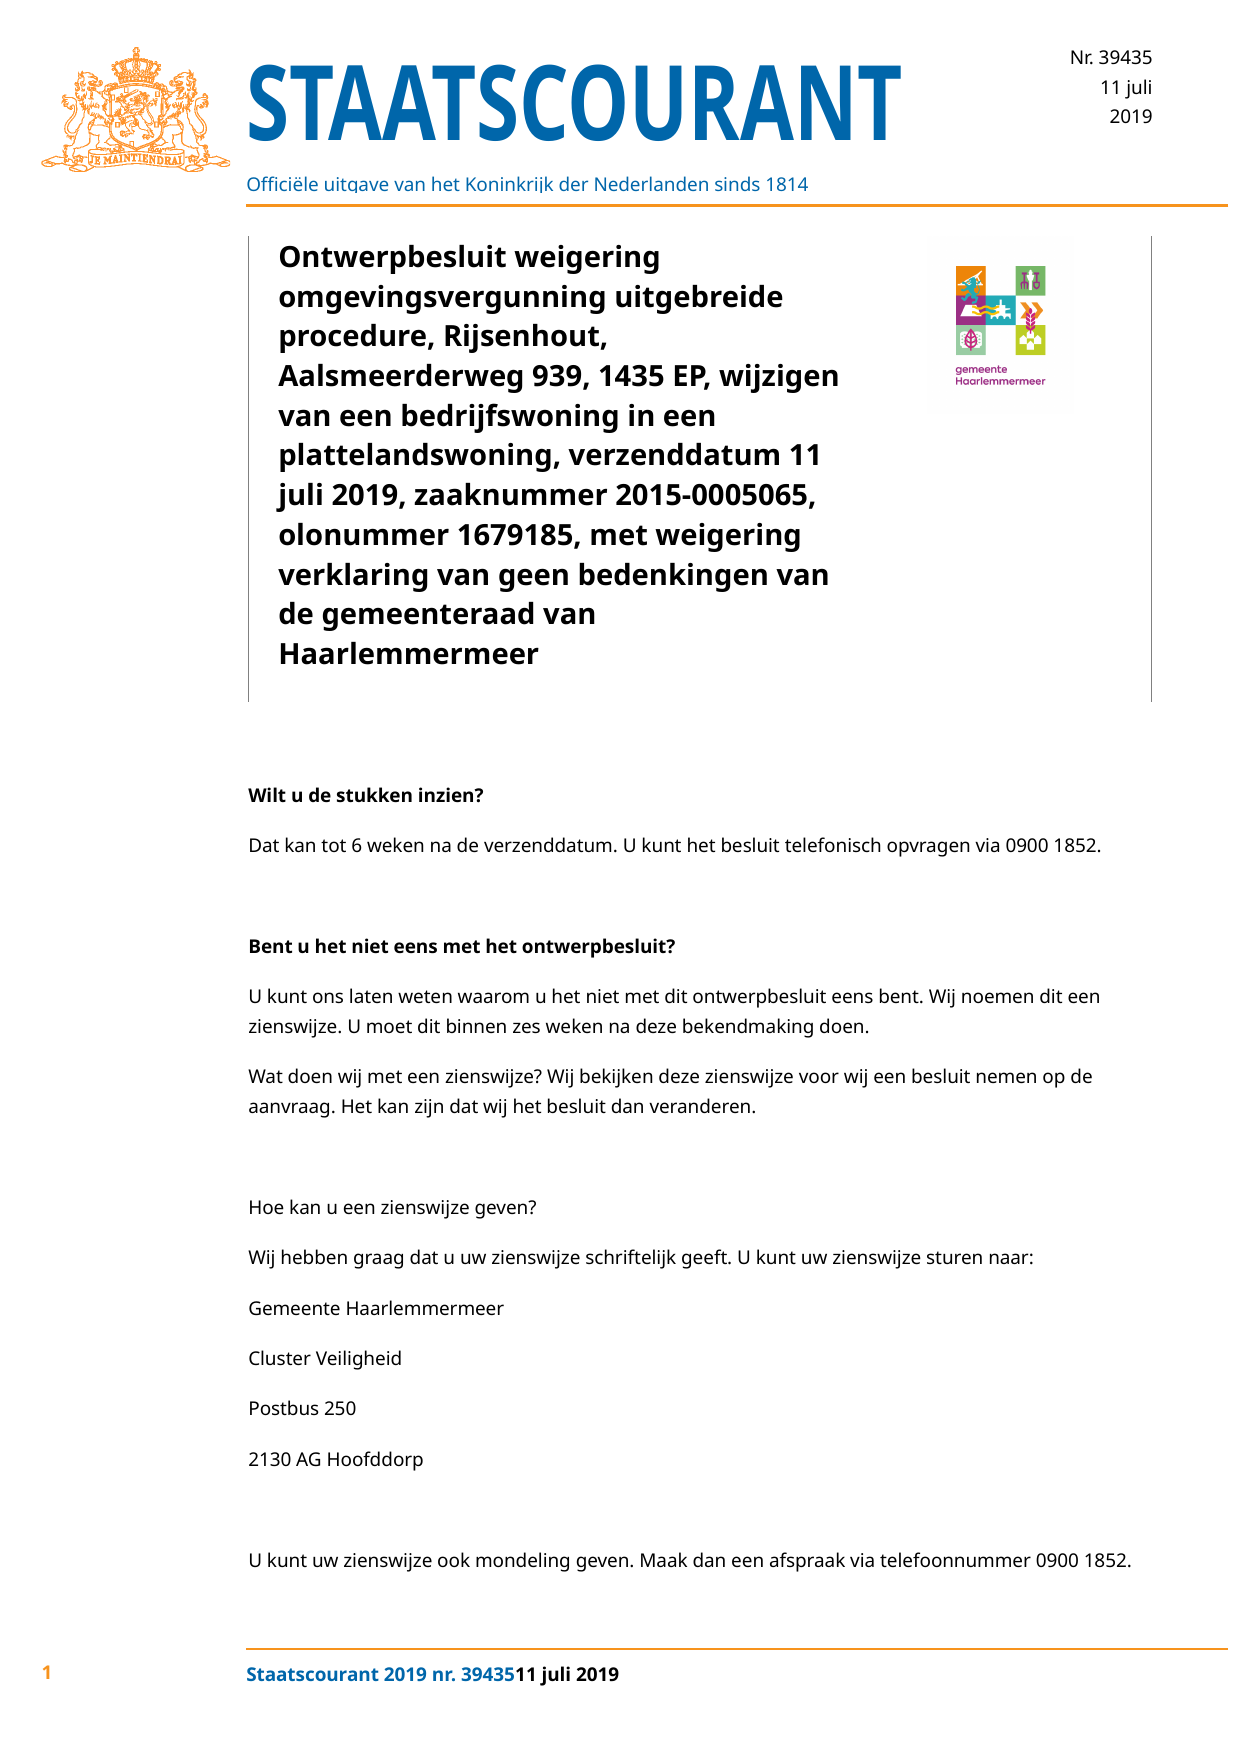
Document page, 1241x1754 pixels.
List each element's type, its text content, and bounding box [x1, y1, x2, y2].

text Gemeente Haarlemmermeer [248, 1295, 1152, 1321]
text Dat kan tot 6 weken na de verzenddatum. U kunt het besluit telefonisch opvragen via 0900 1852. [248, 832, 1152, 858]
text U kunt ons laten weten waarom u het niet met dit ontwerpbesluit eens bent. Wij noemen dit een zienswijze. U moet dit binnen zes weken na deze bekendmaking doen. [248, 983, 1152, 1039]
text Cluster Veiligheid [248, 1345, 1152, 1371]
text Bent u het niet eens met het ontwerpbesluit? [248, 933, 1152, 959]
table_header [1075, 236, 1151, 413]
text Hoe kan u een zienswijze geven? [248, 1194, 1152, 1220]
picture [41, 47, 231, 172]
table_header [850, 236, 926, 413]
table_header Ontwerpbesluit weigering omgevingsvergunning uitgebreide procedure, Rijsenhout, Aalsmeerderweg 939, 1435 EP, wijzigen van een bedrijfswoning in een plattelandswoning, verzenddatum 11 juli 2019, zaaknummer 2015-0005065, olonummer 1679185, met weigering verklaring van geen bedenkingen van de gemeenteraad van Haarlemmermeer [249, 236, 850, 702]
text Wij hebben graag dat u uw zienswijze schriftelijk geeft. U kunt uw zienswijze sturen naar: [248, 1244, 1152, 1270]
table_header [850, 414, 1151, 702]
text Postbus 250 [248, 1396, 1152, 1421]
text Wat doen wij met een zienswijze? Wij bekijken deze zienswijze voor wij een besluit nemen op de aanvraag. Het kan zijn dat wij het besluit dan veranderen. [248, 1063, 1152, 1119]
text U kunt uw zienswijze ook mondeling geven. Maak dan een afspraak via telefoonnummer 0900 1852. [248, 1547, 1152, 1573]
picture [926, 236, 1075, 414]
text Wilt u de stukken inzien? [248, 782, 1152, 808]
text 2130 AG Hoofddorp [248, 1446, 1152, 1472]
